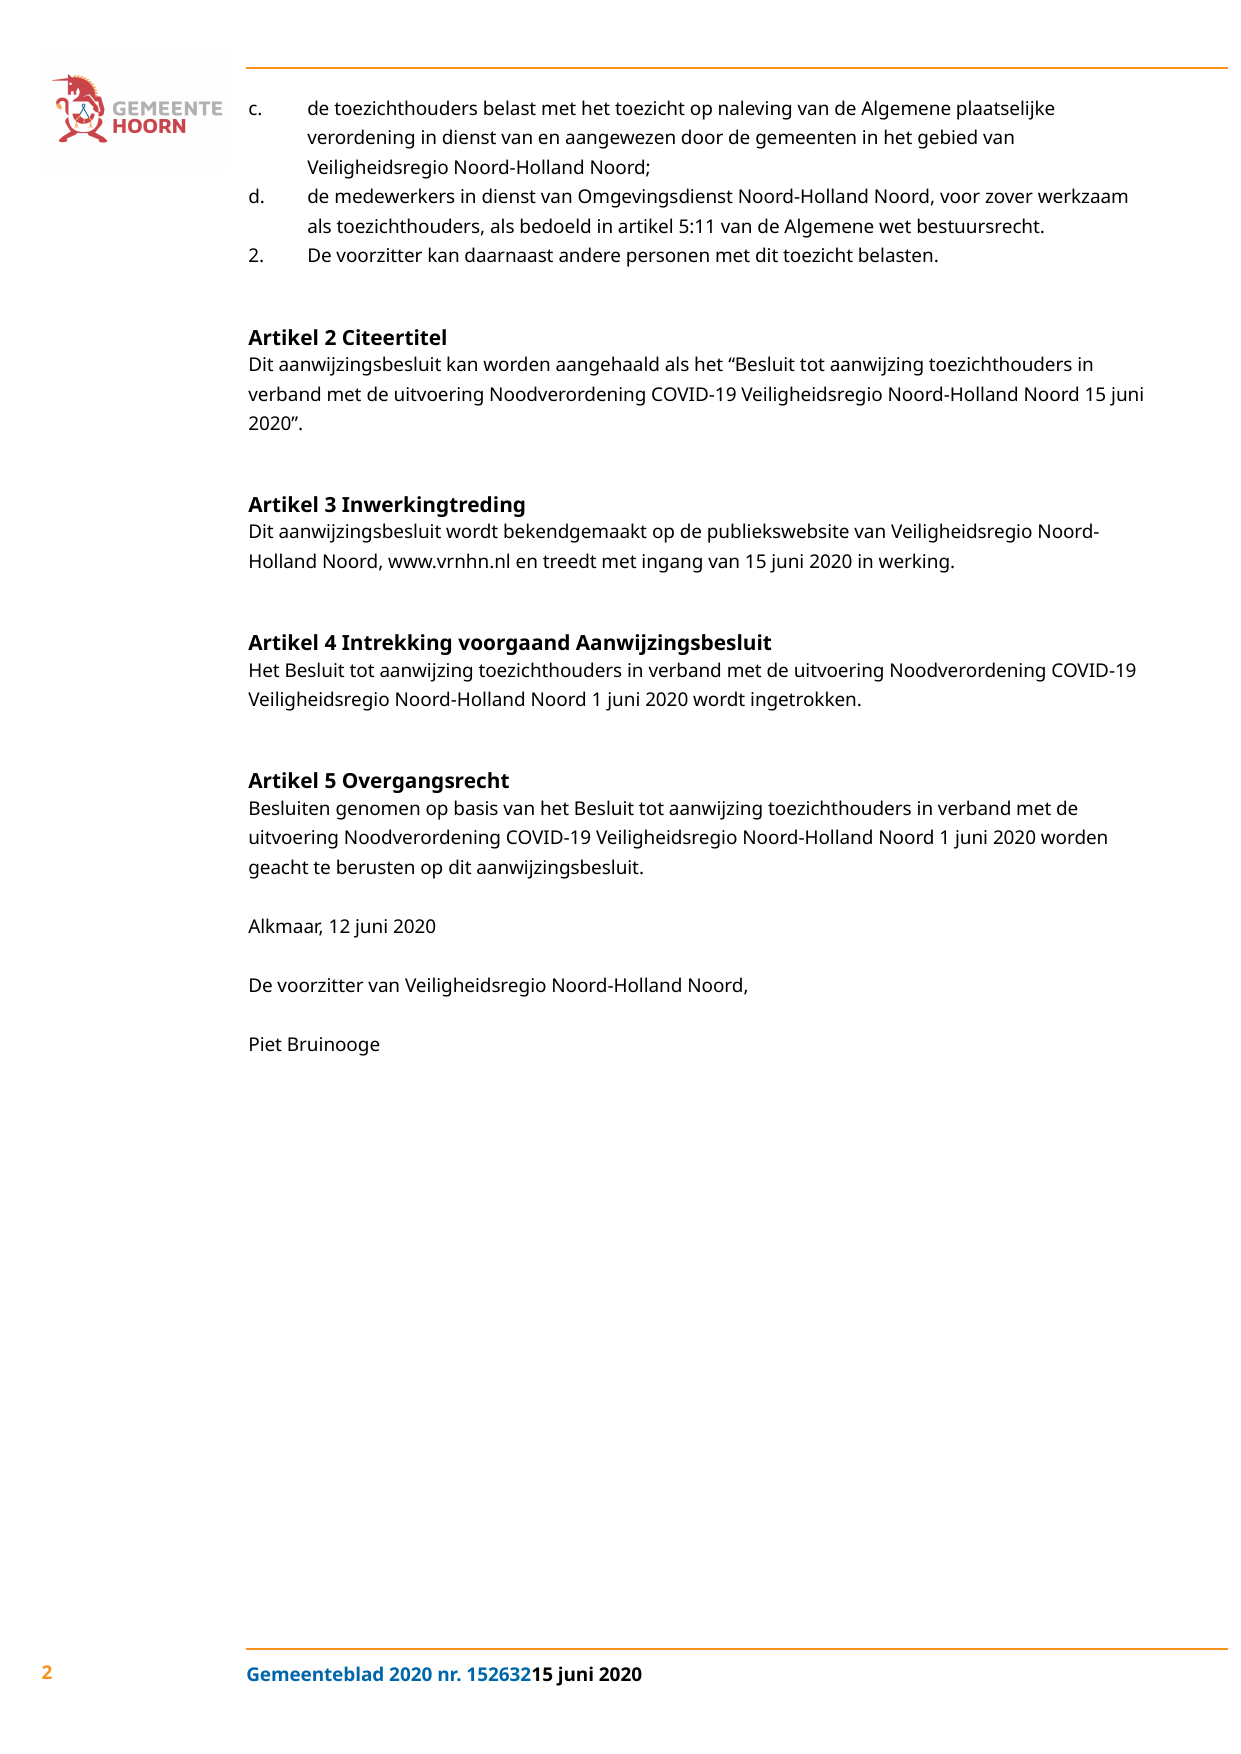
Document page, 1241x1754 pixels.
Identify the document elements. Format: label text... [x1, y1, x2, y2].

picture [41, 47, 231, 172]
list de medewerkers in dienst van Omgevingsdienst Noord-Holland Noord, voor zover werkzaam als toezichthouders, als bedoeld in artikel 5:11 van de Algemene wet bestuursrecht. [248, 183, 1152, 239]
text Alkmaar, 12 juni 2020 [248, 913, 1152, 939]
text Artikel 2 Citeertitel [248, 323, 1152, 351]
text Piet Bruinooge [248, 1031, 1152, 1057]
text De voorzitter van Veiligheidsregio Noord-Holland Noord, [248, 972, 1152, 998]
text Dit aanwijzingsbesluit wordt bekendgemaakt op de publiekswebsite van Veiligheidsregio Noord-Holland Noord, www.vrnhn.nl en treedt met ingang van 15 juni 2020 in werking. [248, 519, 1152, 574]
text Artikel 5 Overgangsrecht [248, 766, 1152, 795]
list De voorzitter kan daarnaast andere personen met dit toezicht belasten. [248, 243, 1152, 268]
text Artikel 3 Inwerkingtreding [248, 490, 1152, 519]
text Artikel 4 Intrekking voorgaand Aanwijzingsbesluit [248, 628, 1152, 657]
text Het Besluit tot aanwijzing toezichthouders in verband met de uitvoering Noodverordening COVID-19 Veiligheidsregio Noord-Holland Noord 1 juni 2020 wordt ingetrokken. [248, 657, 1152, 712]
text Besluiten genomen op basis van het Besluit tot aanwijzing toezichthouders in verband met de uitvoering Noodverordening COVID-19 Veiligheidsregio Noord-Holland Noord 1 juni 2020 worden geacht te berusten op dit aanwijzingsbesluit. [248, 795, 1152, 880]
list de toezichthouders belast met het toezicht op naleving van de Algemene plaatselijke verordening in dienst van en aangewezen door de gemeenten in het gebied van Veiligheidsregio Noord-Holland Noord; [248, 95, 1152, 180]
text Dit aanwijzingsbesluit kan worden aangehaald als het “Besluit tot aanwijzing toezichthouders in verband met de uitvoering Noodverordening COVID-19 Veiligheidsregio Noord-Holland Noord 15 juni 2020”. [248, 351, 1152, 436]
